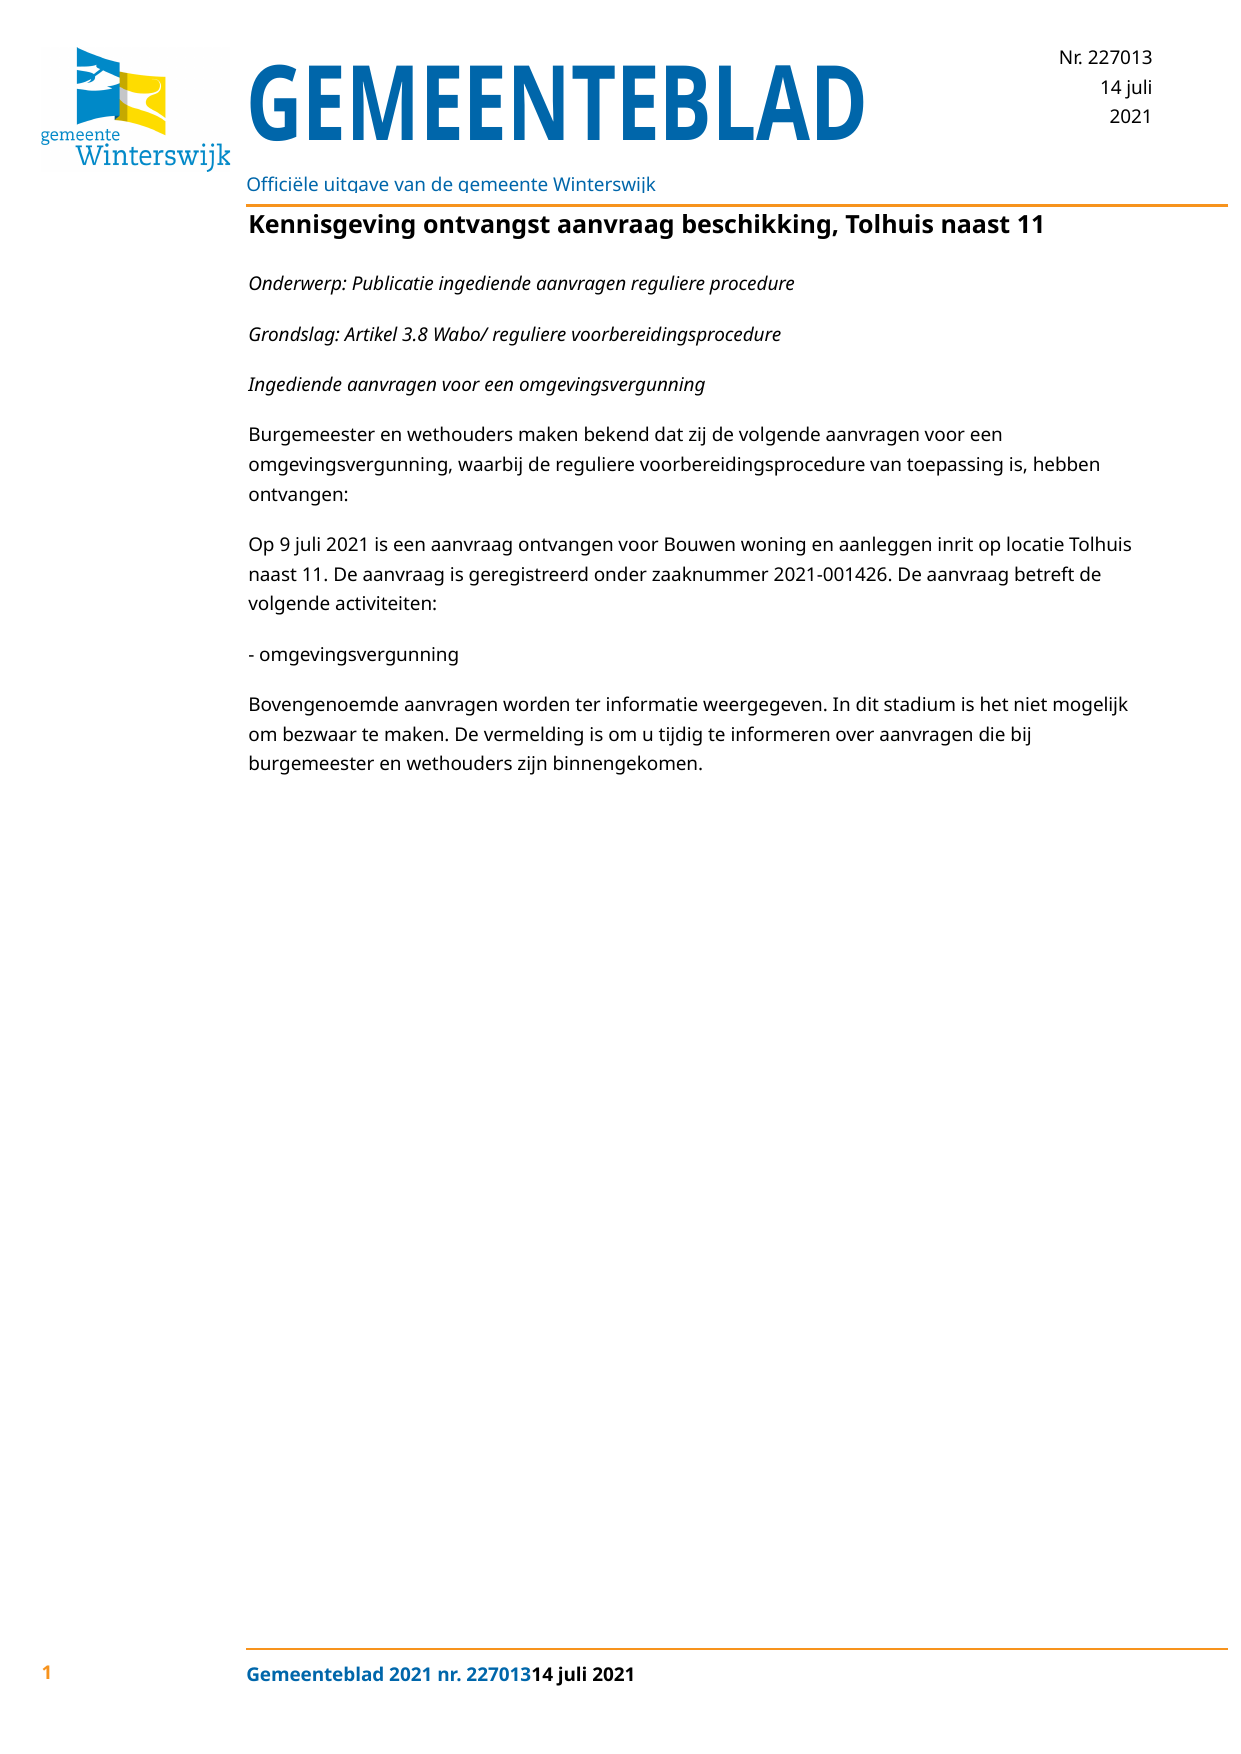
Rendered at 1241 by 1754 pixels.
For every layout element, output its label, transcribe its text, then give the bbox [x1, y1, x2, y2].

text Kennisgeving ontvangst aanvraag beschikking, Tolhuis naast 11 [248, 207, 1152, 241]
picture [41, 47, 231, 172]
text - omgevingsvergunning [248, 641, 1152, 666]
text Ingediende aanvragen voor een omgevingsvergunning [248, 371, 1152, 397]
text Burgemeester en wethouders maken bekend dat zij de volgende aanvragen voor een omgevingsvergunning, waarbij de reguliere voorbereidingsprocedure van toepassing is, hebben ontvangen: [248, 422, 1152, 506]
text Op 9 juli 2021 is een aanvraag ontvangen voor Bouwen woning en aanleggen inrit op locatie Tolhuis naast 11. De aanvraag is geregistreerd onder zaaknummer 2021-001426. De aanvraag betreft de volgende activiteiten: [248, 531, 1152, 616]
picture [225, 153, 231, 162]
text Grondslag: Artikel 3.8 Wabo/ reguliere voorbereidingsprocedure [248, 321, 1152, 346]
text Onderwerp: Publicatie ingediende aanvragen reguliere procedure [248, 270, 1152, 296]
text Bovengenoemde aanvragen worden ter informatie weergegeven. In dit stadium is het niet mogelijk om bezwaar te maken. De vermelding is om u tijdig te informeren over aanvragen die bij burgemeester en wethouders zijn binnengekomen. [248, 691, 1152, 776]
